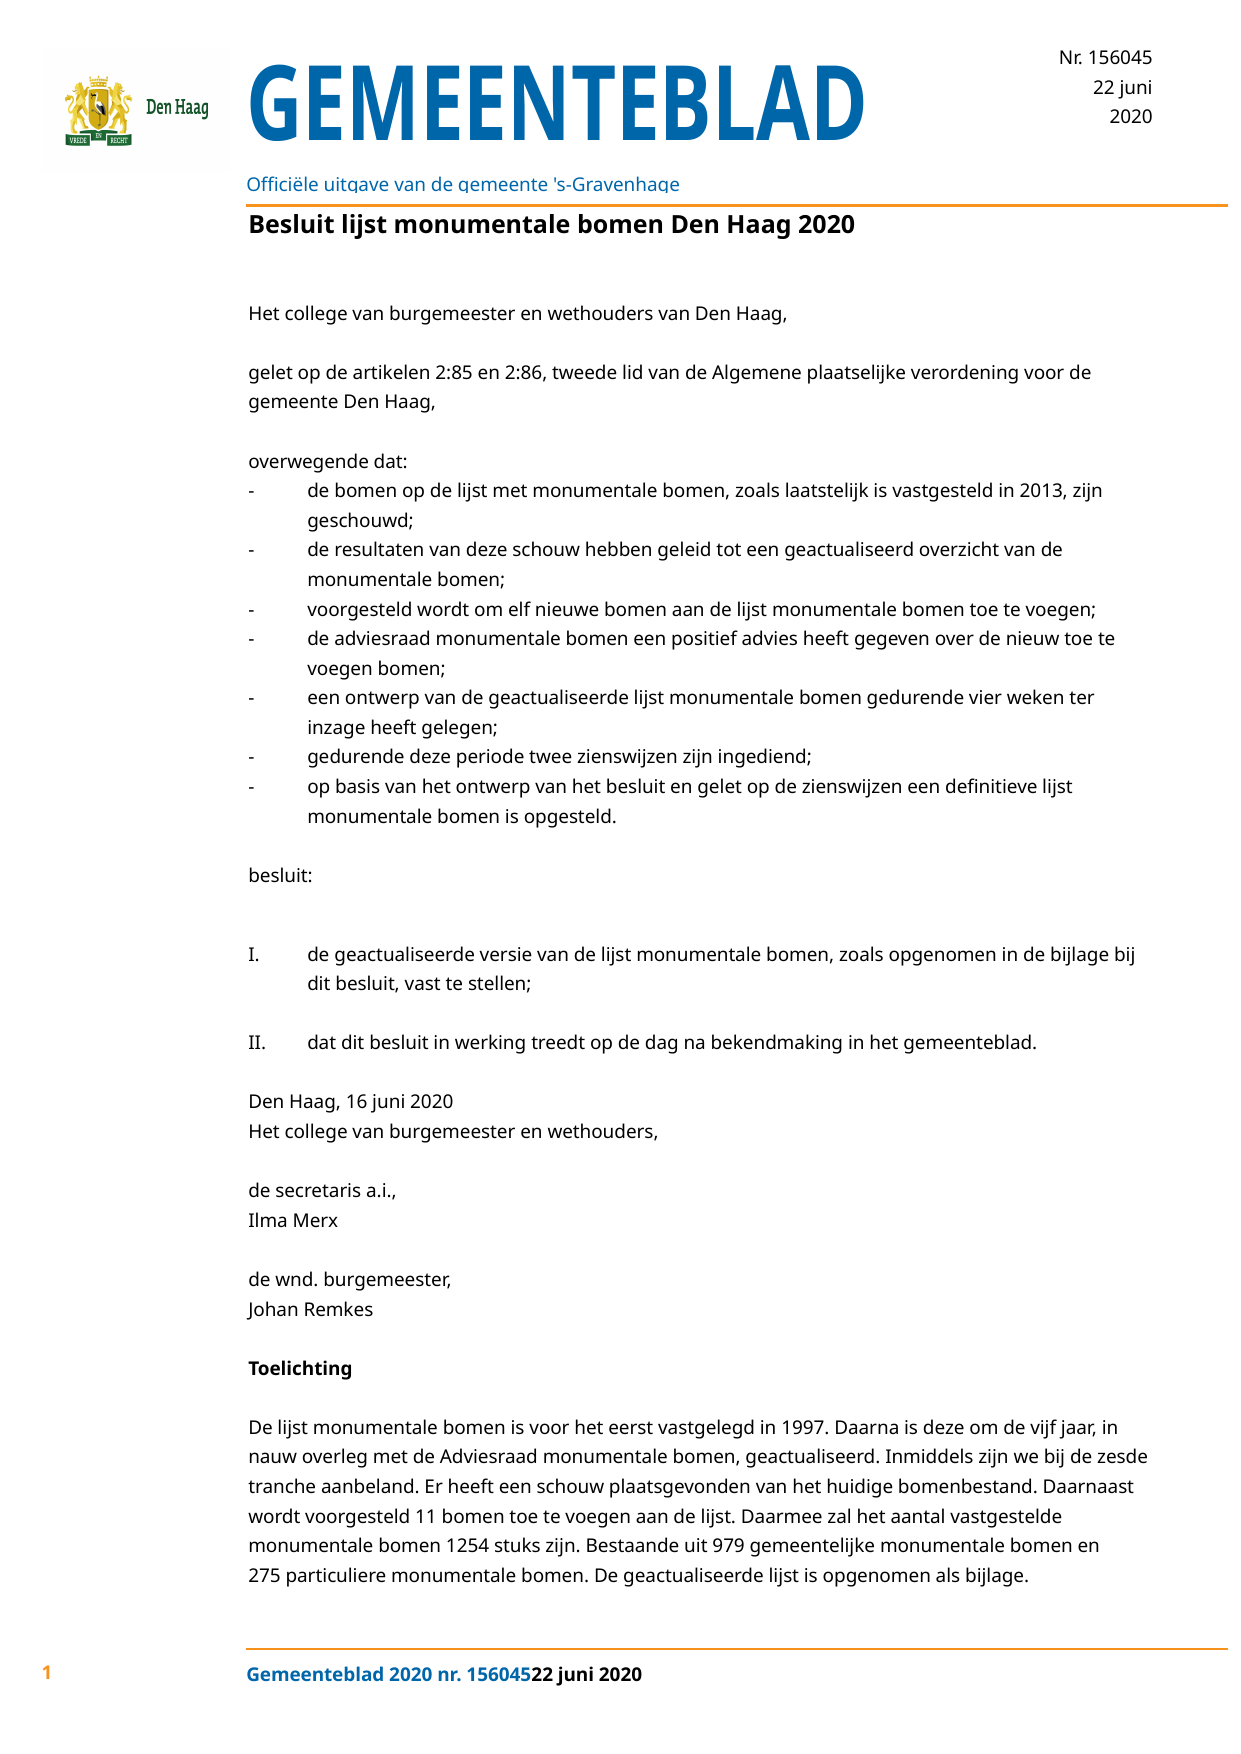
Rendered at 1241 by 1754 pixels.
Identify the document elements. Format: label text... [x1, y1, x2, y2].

text besluit: [248, 862, 1152, 888]
text Den Haag, 16 juni 2020 [248, 1089, 1152, 1114]
text de wnd. burgemeester, [248, 1266, 1152, 1292]
picture [41, 47, 231, 172]
text Johan Remkes [248, 1296, 1152, 1322]
list de adviesraad monumentale bomen een positief advies heeft gegeven over de nieuw toe te voegen bomen; [248, 625, 1152, 681]
text De lijst monumentale bomen is voor het eerst vastgelegd in 1997. Daarna is deze om de vijf jaar, in nauw overleg met de Adviesraad monumentale bomen, geactualiseerd. Inmiddels zijn we bij de zesde tranche aanbeland. Er heeft een schouw plaatsgevonden van het huidige bomenbestand. Daarnaast wordt voorgesteld 11 bomen toe te voegen aan de lijst. Daarmee zal het aantal vastgestelde monumentale bomen 1254 stuks zijn. Bestaande uit 979 gemeentelijke monumentale bomen en 275 particuliere monumentale bomen. De geactualiseerde lijst is opgenomen als bijlage. [248, 1414, 1152, 1588]
text de secretaris a.i., [248, 1177, 1152, 1203]
list een ontwerp van de geactualiseerde lijst monumentale bomen gedurende vier weken ter inzage heeft gelegen; [248, 684, 1152, 740]
list voorgesteld wordt om elf nieuwe bomen aan de lijst monumentale bomen toe te voegen; [248, 596, 1152, 621]
text Besluit lijst monumentale bomen Den Haag 2020 [248, 207, 1152, 241]
list de resultaten van deze schouw hebben geleid tot een geactualiseerd overzicht van de monumentale bomen; [248, 537, 1152, 592]
list op basis van het ontwerp van het besluit en gelet op de zienswijzen een definitieve lijst monumentale bomen is opgesteld. [248, 773, 1152, 828]
list dat dit besluit in werking treedt op de dag na bekendmaking in het gemeenteblad. [248, 1029, 1152, 1055]
list de bomen op de lijst met monumentale bomen, zoals laatstelijk is vastgesteld in 2013, zijn geschouwd; [248, 477, 1152, 533]
text Het college van burgemeester en wethouders, [248, 1118, 1152, 1144]
text Ilma Merx [248, 1207, 1152, 1233]
text Toelichting [248, 1355, 1152, 1381]
text overwegende dat: [248, 448, 1152, 473]
text Het college van burgemeester en wethouders van Den Haag, [248, 300, 1152, 326]
text gelet op de artikelen 2:85 en 2:86, tweede lid van de Algemene plaatselijke verordening voor de gemeente Den Haag, [248, 359, 1152, 414]
list gedurende deze periode twee zienswijzen zijn ingediend; [248, 744, 1152, 769]
list de geactualiseerde versie van de lijst monumentale bomen, zoals opgenomen in de bijlage bij dit besluit, vast te stellen; [248, 941, 1152, 996]
